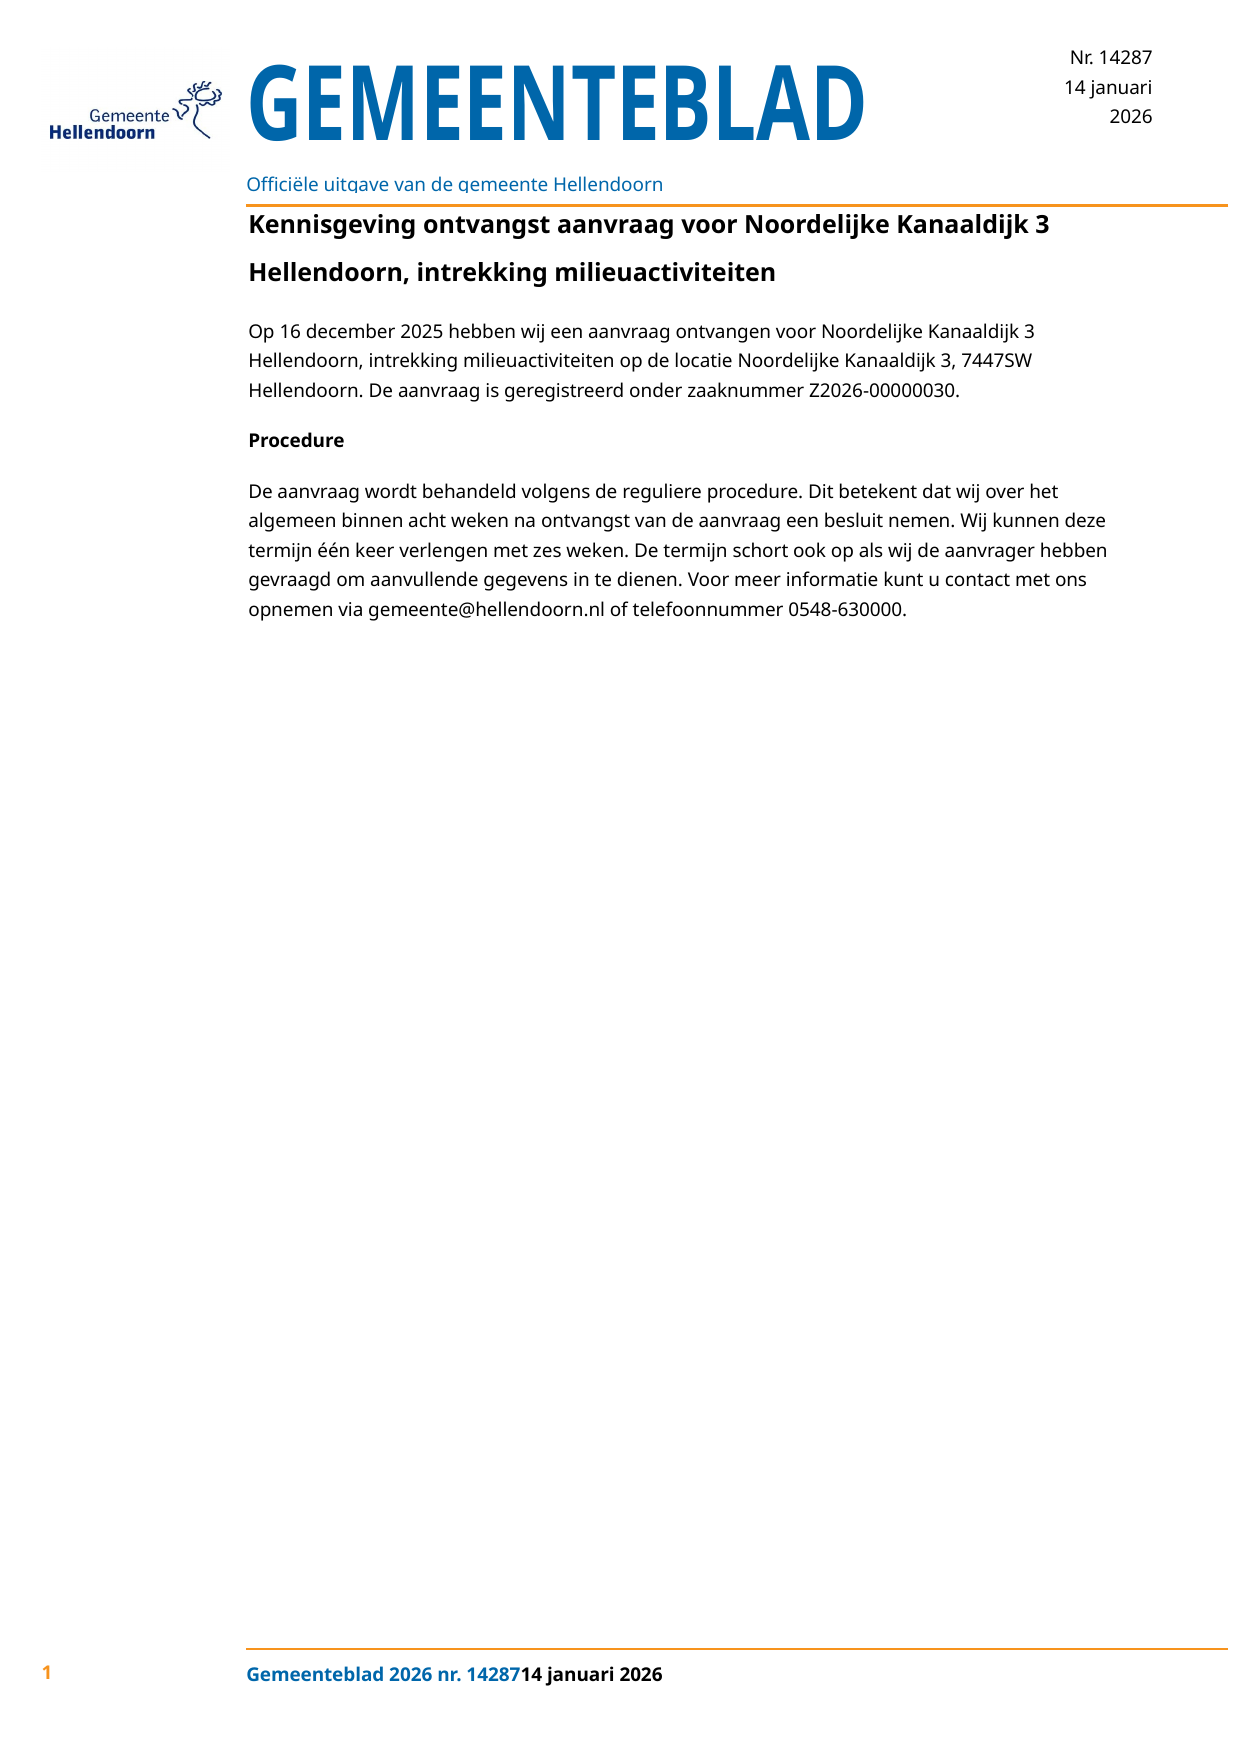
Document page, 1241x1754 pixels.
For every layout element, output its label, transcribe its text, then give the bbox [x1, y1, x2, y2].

text Op 16 december 2025 hebben wij een aanvraag ontvangen voor Noordelijke Kanaaldijk 3 Hellendoorn, intrekking milieuactiviteiten op de locatie Noordelijke Kanaaldijk 3, 7447SW Hellendoorn. De aanvraag is geregistreerd onder zaaknummer Z2026-00000030. [248, 318, 1152, 403]
text De aanvraag wordt behandeld volgens de reguliere procedure. Dit betekent dat wij over het algemeen binnen acht weken na ontvangst van de aanvraag een besluit nemen. Wij kunnen deze termijn één keer verlengen met zes weken. De termijn schort ook op als wij de aanvrager hebben gevraagd om aanvullende gegevens in te dienen. Voor meer informatie kunt u contact met ons opnemen via gemeente@hellendoorn.nl of telefoonnummer 0548-630000. [248, 478, 1152, 622]
picture [41, 47, 231, 172]
text Procedure [248, 427, 1152, 453]
text Kennisgeving ontvangst aanvraag voor Noordelijke Kanaaldijk 3 Hellendoorn, intrekking milieuactiviteiten [248, 207, 1152, 288]
